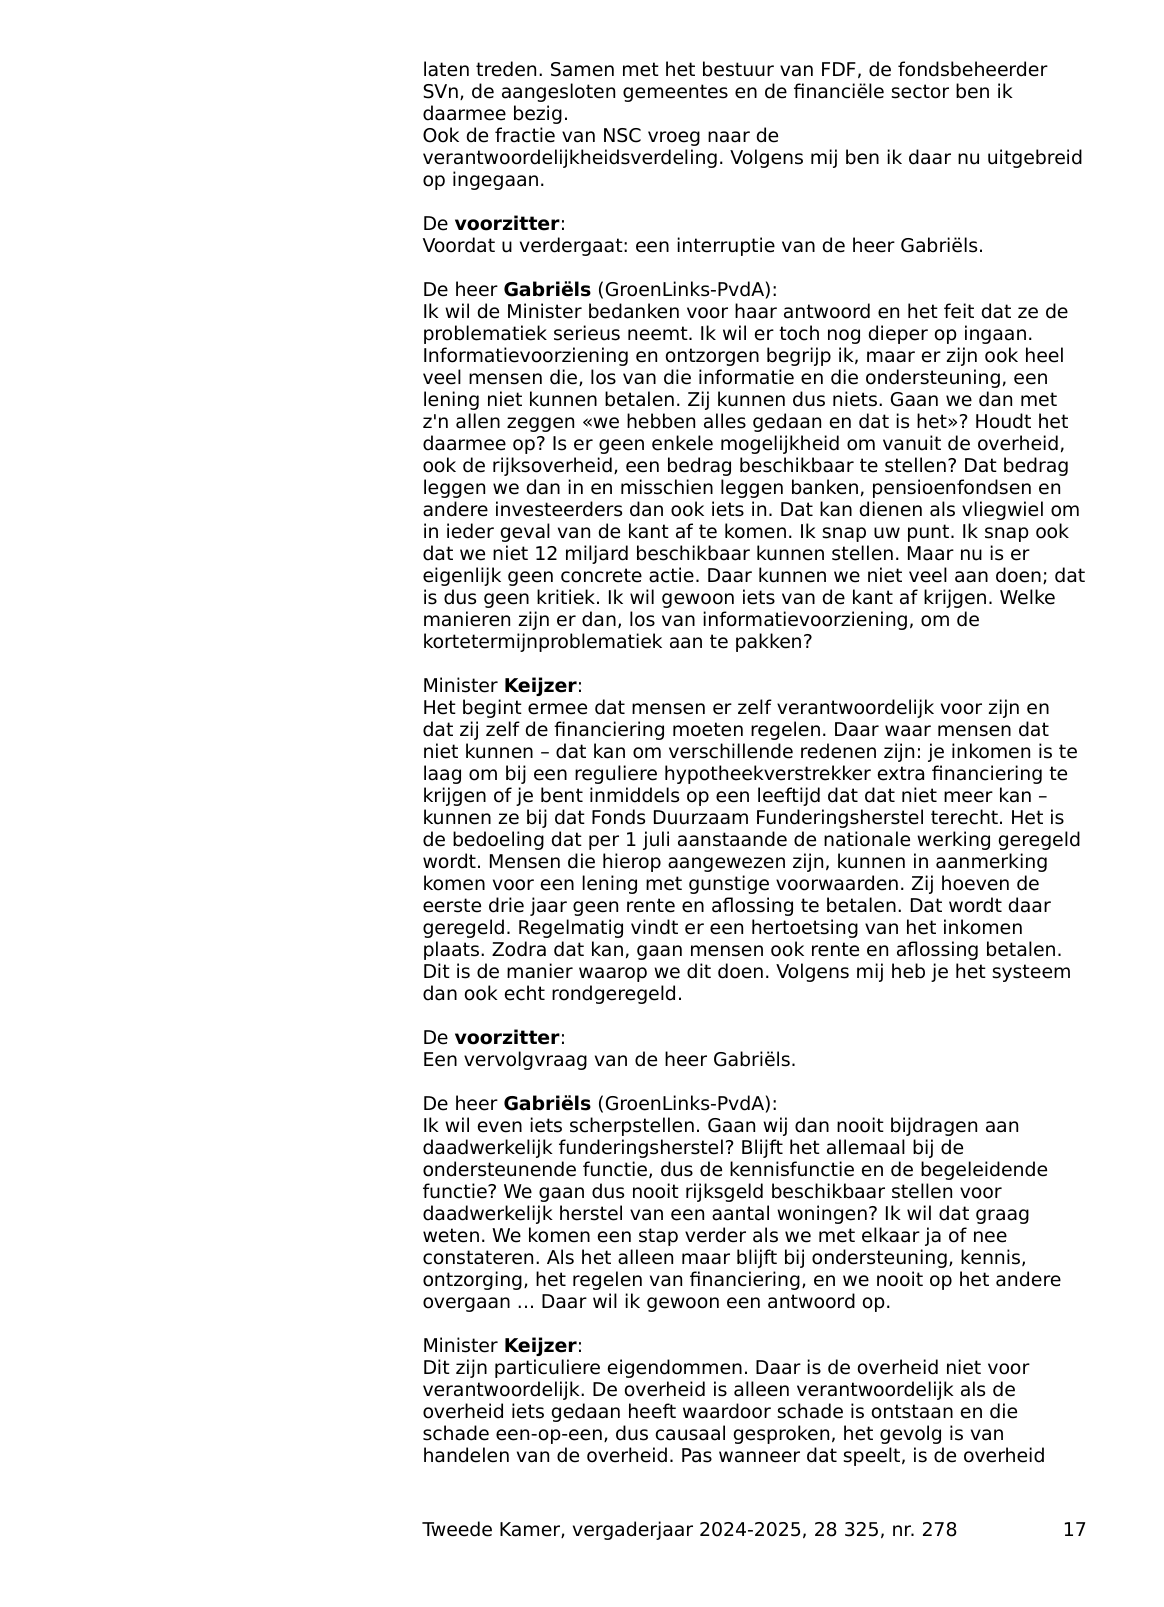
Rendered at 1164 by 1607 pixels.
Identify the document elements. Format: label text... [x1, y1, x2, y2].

text Voordat u verdergaat: een interruptie van de heer Gabriëls. [422, 235, 1087, 257]
text De voorzitter: [422, 1027, 1087, 1049]
text Ik wil even iets scherpstellen. Gaan wij dan nooit bijdragen aan daadwerkelijk funderingsherstel? Blijft het allemaal bij de ondersteunende functie, dus de kennisfunctie en de begeleidende functie? We gaan dus nooit rijksgeld beschikbaar stellen voor daadwerkelijk herstel van een aantal woningen? Ik wil dat graag weten. We komen een stap verder als we met elkaar ja of nee constateren. Als het alleen maar blijft bij ondersteuning, kennis, ontzorging, het regelen van financiering, en we nooit op het andere overgaan ... Daar wil ik gewoon een antwoord op. [422, 1115, 1087, 1313]
text De heer Gabriëls (GroenLinks-PvdA): [422, 1093, 1087, 1115]
text Ook de fractie van NSC vroeg naar de verantwoordelijkheidsverdeling. Volgens mij ben ik daar nu uitgebreid op ingegaan. [422, 125, 1087, 191]
text Ik wil de Minister bedanken voor haar antwoord en het feit dat ze de problematiek serieus neemt. Ik wil er toch nog dieper op ingaan. Informatievoorziening en ontzorgen begrijp ik, maar er zijn ook heel veel mensen die, los van die informatie en die ondersteuning, een lening niet kunnen betalen. Zij kunnen dus niets. Gaan we dan met z'n allen zeggen «we hebben alles gedaan en dat is het»? Houdt het daarmee op? Is er geen enkele mogelijkheid om vanuit de overheid, ook de rijksoverheid, een bedrag beschikbaar te stellen? Dat bedrag leggen we dan in en misschien leggen banken, pensioenfondsen en andere investeerders dan ook iets in. Dat kan dienen als vliegwiel om in ieder geval van de kant af te komen. Ik snap uw punt. Ik snap ook dat we niet 12 miljard beschikbaar kunnen stellen. Maar nu is er eigenlijk geen concrete actie. Daar kunnen we niet veel aan doen; dat is dus geen kritiek. Ik wil gewoon iets van de kant af krijgen. Welke manieren zijn er dan, los van informatievoorziening, om de kortetermijnproblematiek aan te pakken? [422, 301, 1087, 653]
text Minister Keijzer: [422, 675, 1087, 697]
text De voorzitter: [422, 213, 1087, 235]
text Het begint ermee dat mensen er zelf verantwoordelijk voor zijn en dat zij zelf de financiering moeten regelen. Daar waar mensen dat niet kunnen – dat kan om verschillende redenen zijn: je inkomen is te laag om bij een reguliere hypotheekverstrekker extra financiering te krijgen of je bent inmiddels op een leeftijd dat dat niet meer kan – kunnen ze bij dat Fonds Duurzaam Funderingsherstel terecht. Het is de bedoeling dat per 1 juli aanstaande de nationale werking geregeld wordt. Mensen die hierop aangewezen zijn, kunnen in aanmerking komen voor een lening met gunstige voorwaarden. Zij hoeven de eerste drie jaar geen rente en aflossing te betalen. Dat wordt daar geregeld. Regelmatig vindt er een hertoetsing van het inkomen plaats. Zodra dat kan, gaan mensen ook rente en aflossing betalen. Dit is de manier waarop we dit doen. Volgens mij heb je het systeem dan ook echt rondgeregeld. [422, 697, 1087, 1005]
text laten treden. Samen met het bestuur van FDF, de fondsbeheerder SVn, de aangesloten gemeentes en de financiële sector ben ik daarmee bezig. [422, 59, 1087, 125]
text Minister Keijzer: [422, 1335, 1087, 1357]
text Dit zijn particuliere eigendommen. Daar is de overheid niet voor verantwoordelijk. De overheid is alleen verantwoordelijk als de overheid iets gedaan heeft waardoor schade is ontstaan en die schade een-op-een, dus causaal gesproken, het gevolg is van handelen van de overheid. Pas wanneer dat speelt, is de overheid [422, 1357, 1087, 1467]
text Een vervolgvraag van de heer Gabriëls. [422, 1049, 1087, 1071]
text De heer Gabriëls (GroenLinks-PvdA): [422, 279, 1087, 301]
